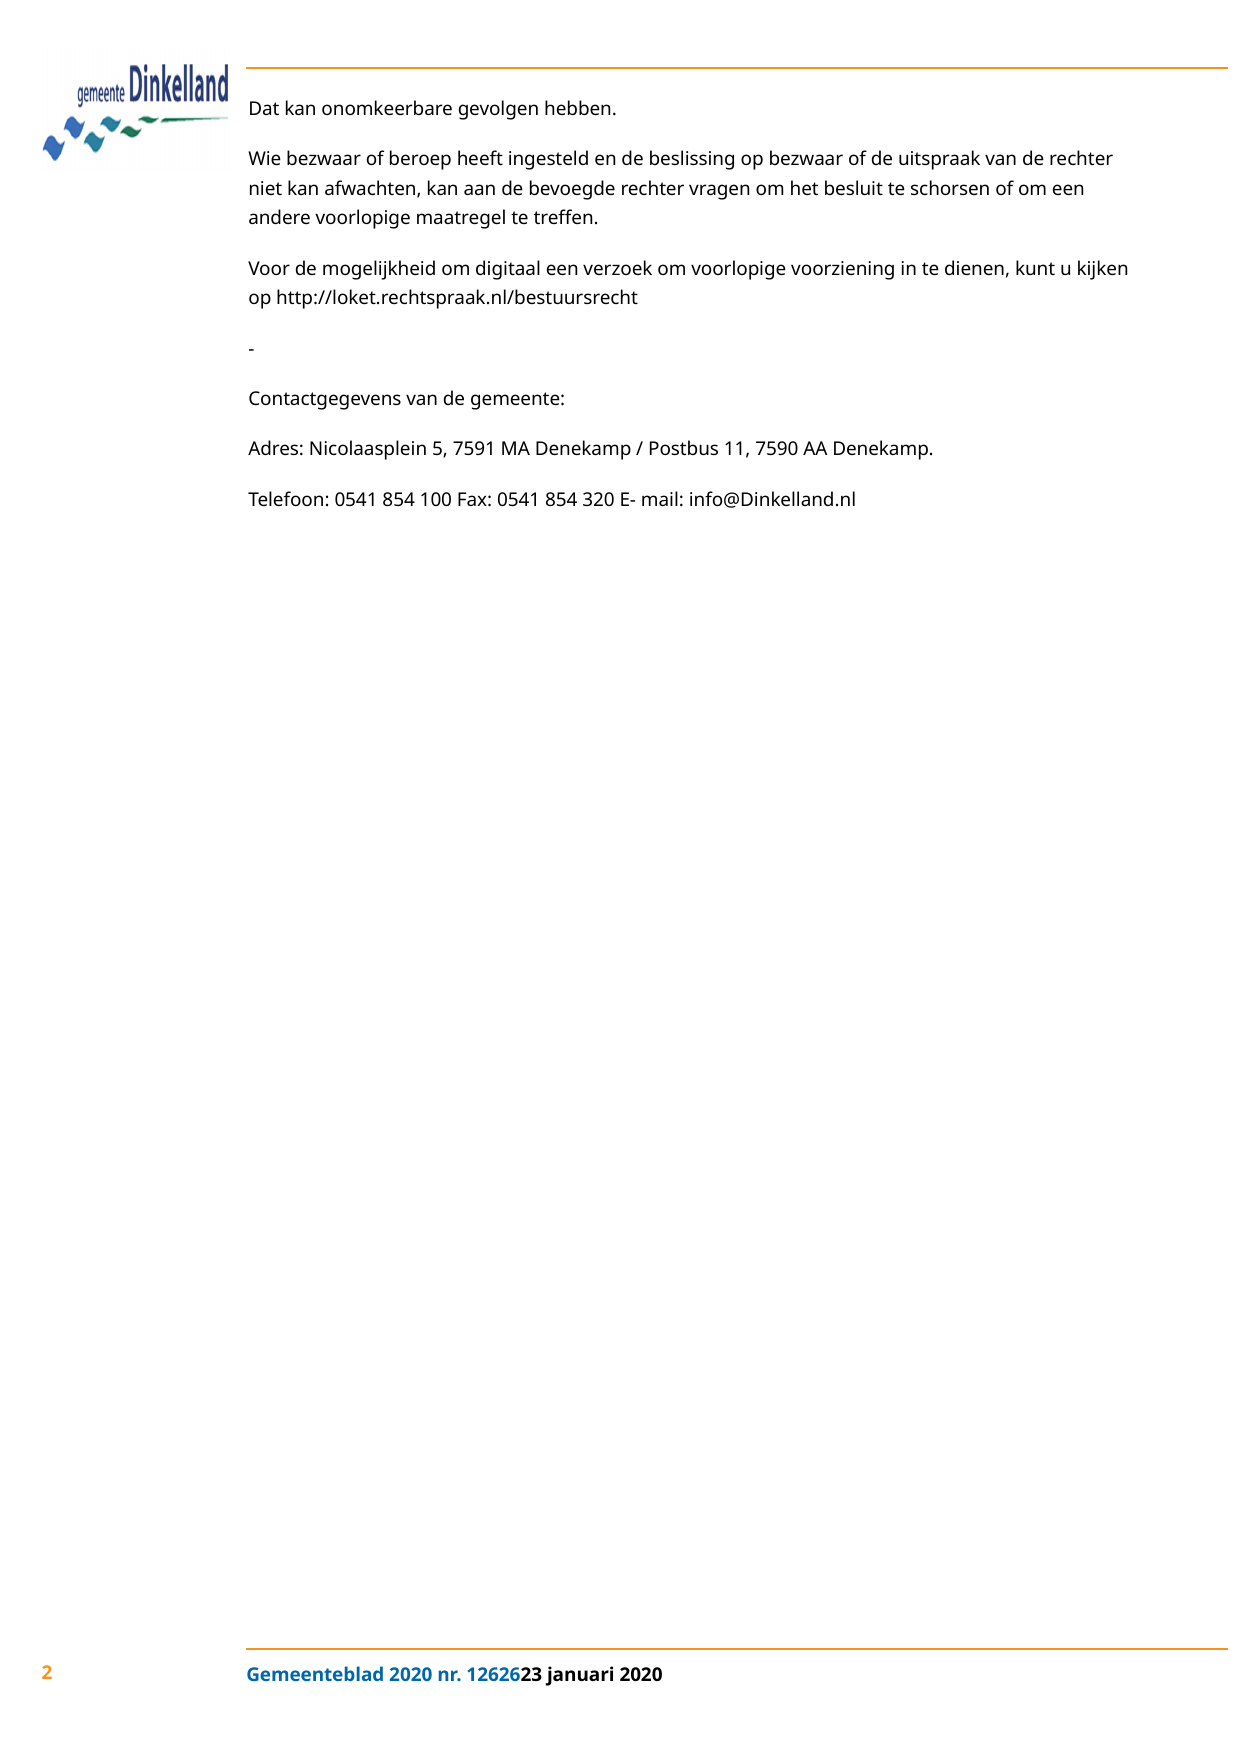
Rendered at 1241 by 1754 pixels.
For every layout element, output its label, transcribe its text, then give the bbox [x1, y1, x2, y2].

text Dat kan onomkeerbare gevolgen hebben. [248, 95, 1152, 121]
text Contactgegevens van de gemeente: [248, 385, 1152, 411]
text Wie bezwaar of beroep heeft ingesteld en de beslissing op bezwaar of de uitspraak van de rechter niet kan afwachten, kan aan de bevoegde rechter vragen om het besluit te schorsen of om een andere voorlopige maatregel te treffen. [248, 145, 1152, 230]
text - [248, 335, 1152, 361]
text Adres: Nicolaasplein 5, 7591 MA Denekamp / Postbus 11, 7590 AA Denekamp. [248, 436, 1152, 461]
text Voor de mogelijkheid om digitaal een verzoek om voorlopige voorziening in te dienen, kunt u kijken op http://loket.rechtspraak.nl/bestuursrecht [248, 255, 1152, 310]
picture [41, 47, 231, 172]
text Telefoon: 0541 854 100 Fax: 0541 854 320 E- mail: info@Dinkelland.nl [248, 486, 1152, 512]
